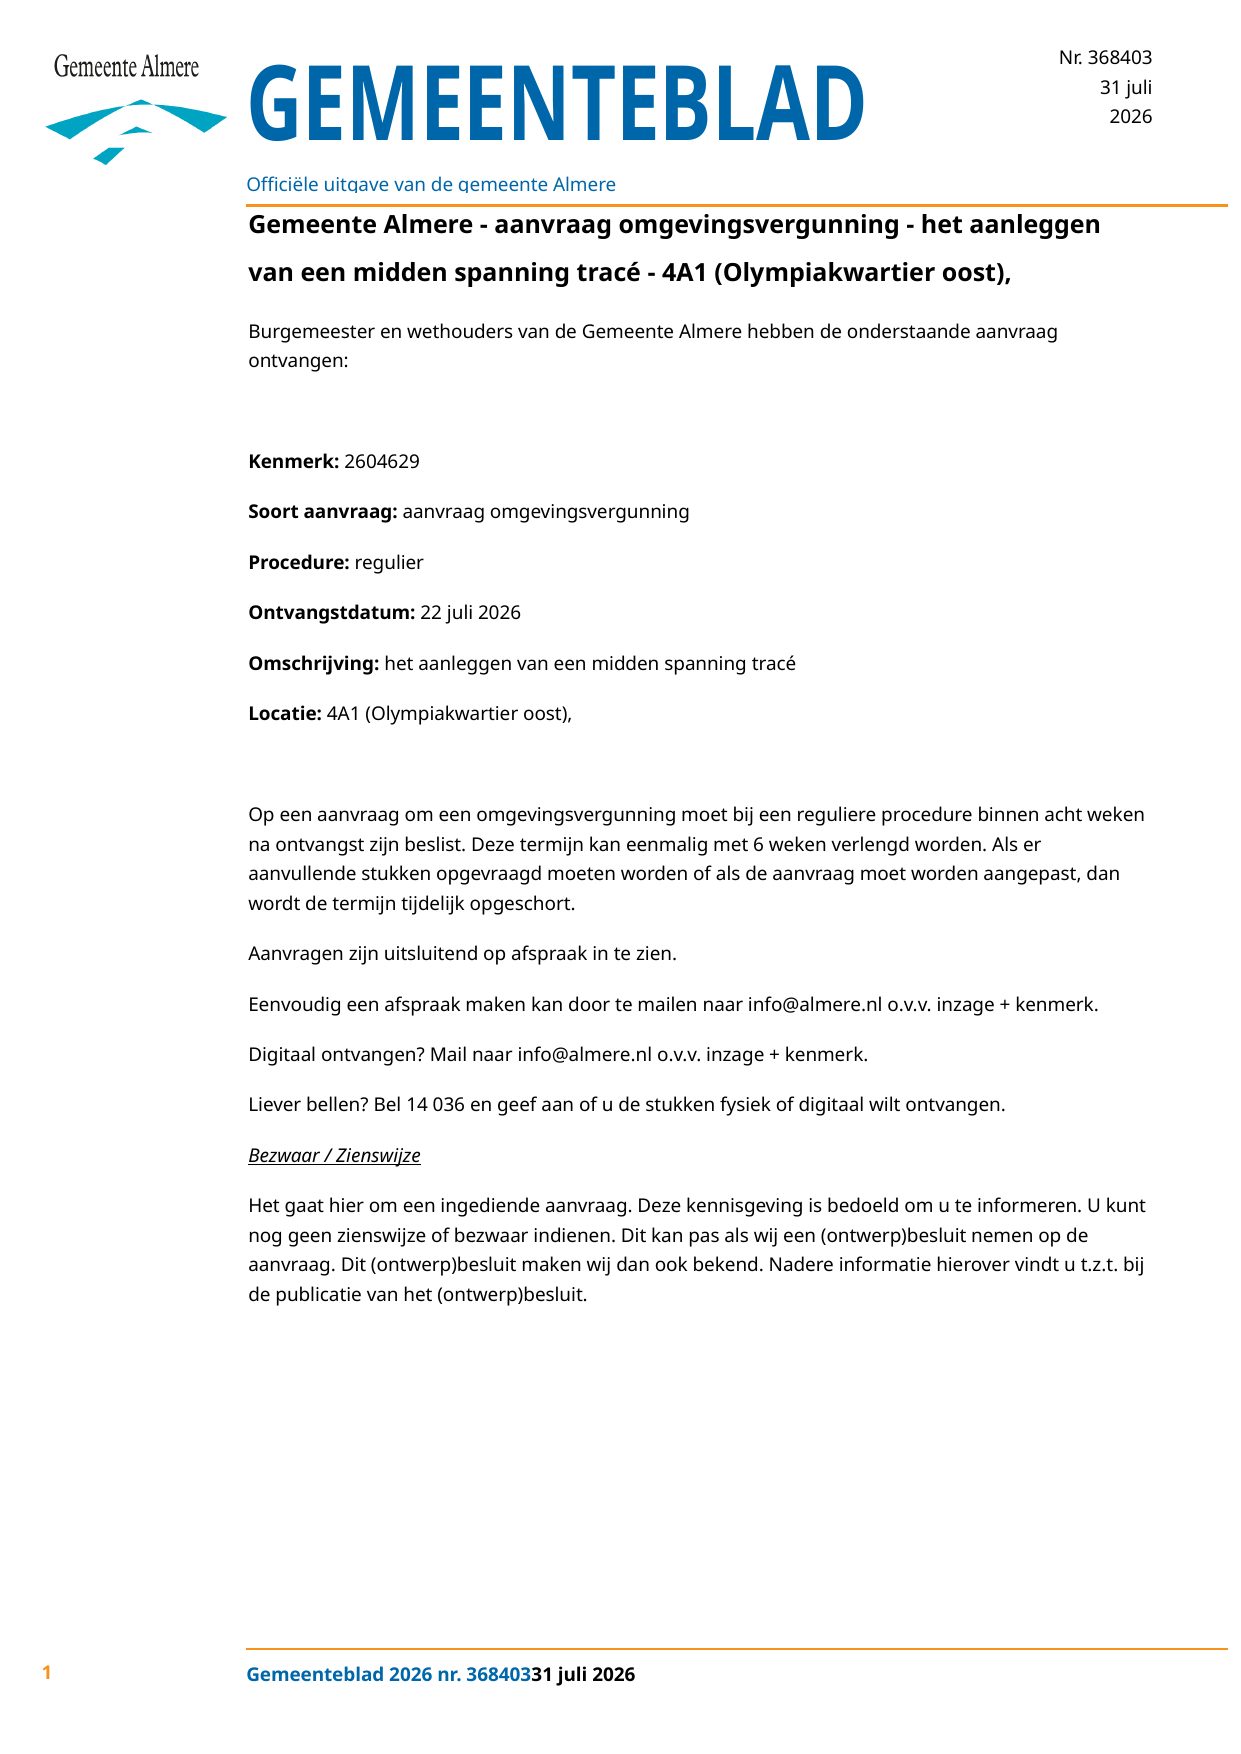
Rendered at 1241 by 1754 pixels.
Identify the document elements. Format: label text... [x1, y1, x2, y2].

text Ontvangstdatum: 22 juli 2026 [248, 599, 1152, 625]
text Liever bellen? Bel 14 036 en geef aan of u de stukken fysiek of digitaal wilt ontvangen. [248, 1092, 1152, 1117]
text Soort aanvraag: aanvraag omgevingsvergunning [248, 499, 1152, 524]
text Kenmerk: 2604629 [248, 448, 1152, 474]
text Omschrijving: het aanleggen van een midden spanning tracé [248, 650, 1152, 676]
text Het gaat hier om een ingediende aanvraag. Deze kennisgeving is bedoeld om u te informeren. U kunt nog geen zienswijze of bezwaar indienen. Dit kan pas als wij een (ontwerp)besluit nemen op de aanvraag. Dit (ontwerp)besluit maken wij dan ook bekend. Nadere informatie hierover vindt u t.z.t. bij de publicatie van het (ontwerp)besluit. [248, 1192, 1152, 1307]
text Digitaal ontvangen? Mail naar info@almere.nl o.v.v. inzage + kenmerk. [248, 1041, 1152, 1067]
text Burgemeester en wethouders van de Gemeente Almere hebben de onderstaande aanvraag ontvangen: [248, 318, 1152, 373]
text Bezwaar / Zienswijze [248, 1142, 1152, 1168]
picture [41, 47, 231, 172]
text Op een aanvraag om een omgevingsvergunning moet bij een reguliere procedure binnen acht weken na ontvangst zijn beslist. Deze termijn kan eenmalig met 6 weken verlengd worden. Als er aanvullende stukken opgevraagd moeten worden of als de aanvraag moet worden aangepast, dan wordt de termijn tijdelijk opgeschort. [248, 801, 1152, 916]
text Aanvragen zijn uitsluitend op afspraak in te zien. [248, 940, 1152, 966]
text Gemeente Almere - aanvraag omgevingsvergunning - het aanleggen van een midden spanning tracé - 4A1 (Olympiakwartier oost), [248, 207, 1152, 288]
text Procedure: regulier [248, 549, 1152, 575]
text Locatie: 4A1 (Olympiakwartier oost), [248, 700, 1152, 726]
text Eenvoudig een afspraak maken kan door te mailen naar info@almere.nl o.v.v. inzage + kenmerk. [248, 991, 1152, 1017]
